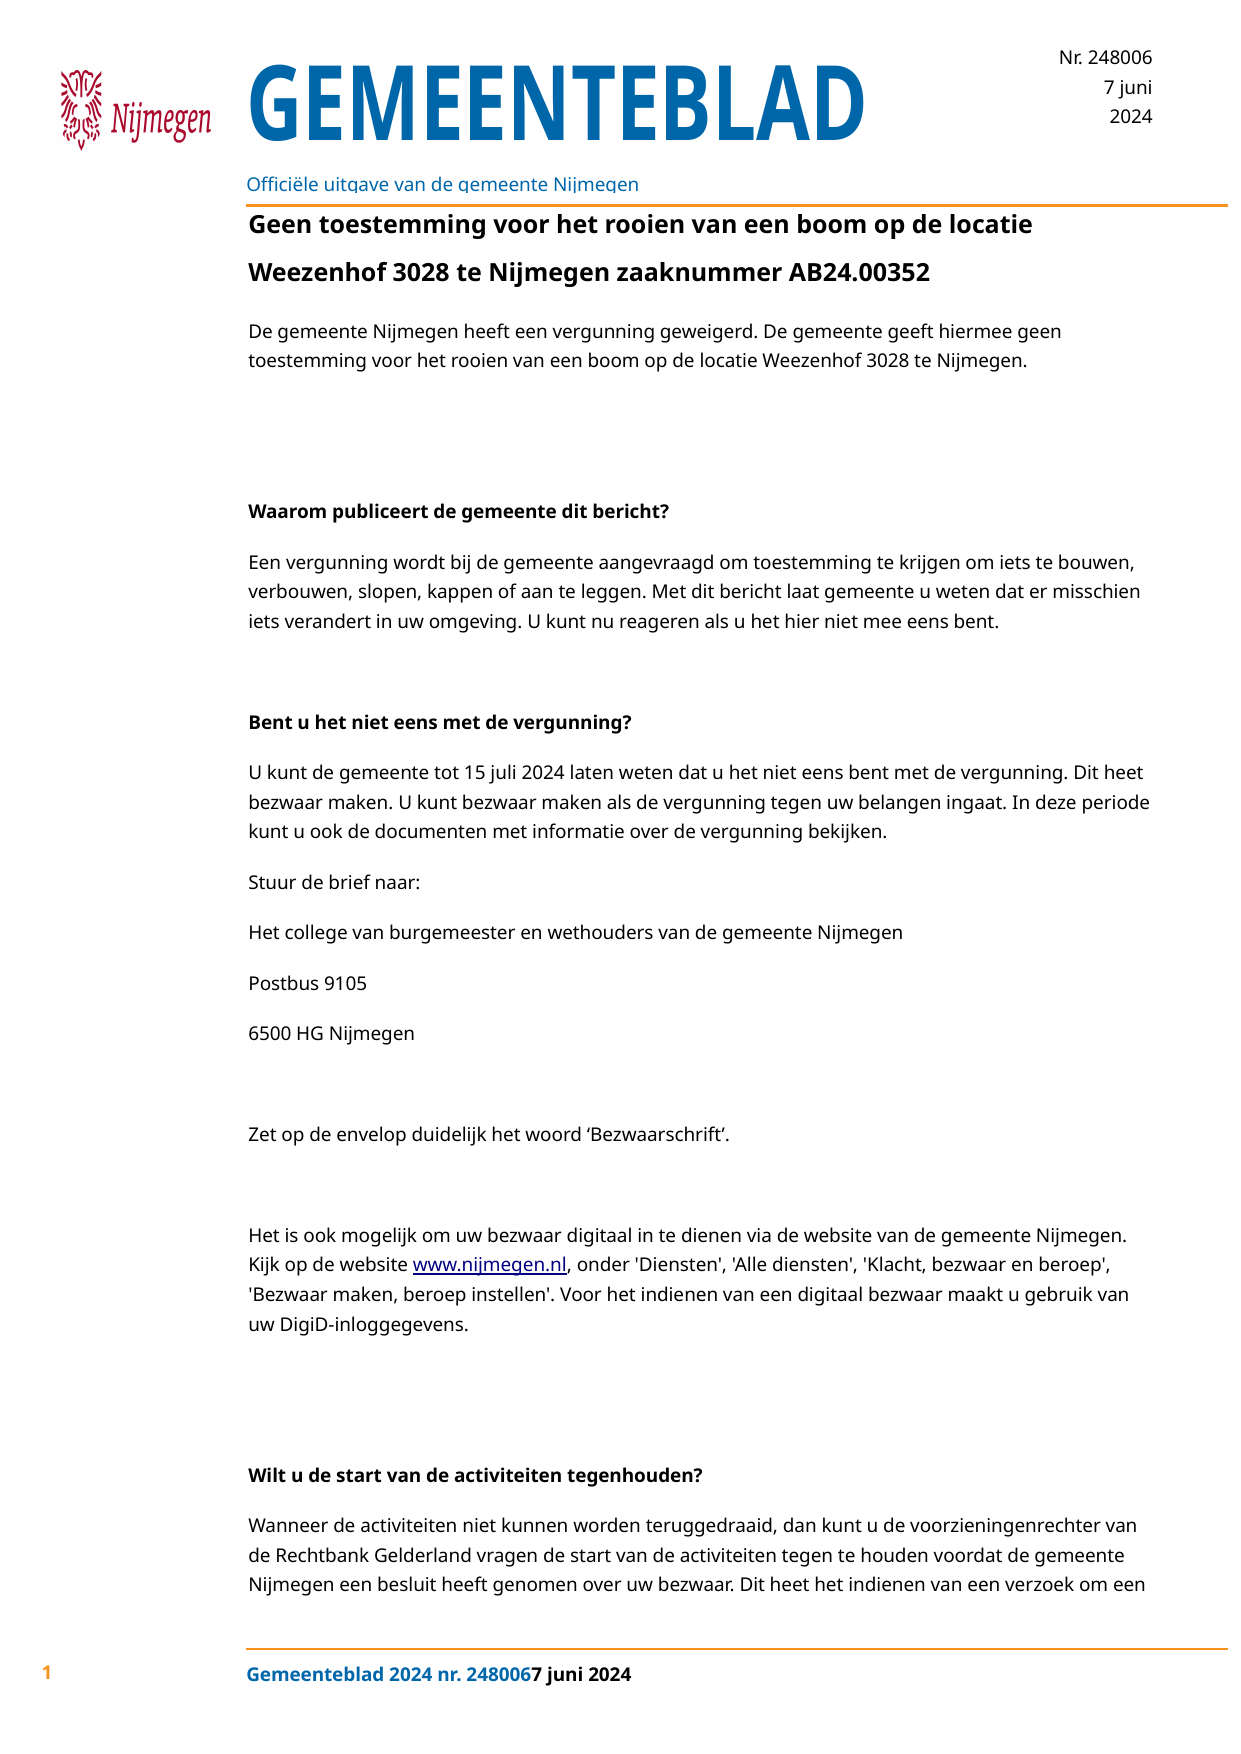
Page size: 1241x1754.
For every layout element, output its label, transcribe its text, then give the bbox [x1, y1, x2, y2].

text De gemeente Nijmegen heeft een vergunning geweigerd. De gemeente geeft hiermee geen toestemming voor het rooien van een boom op de locatie Weezenhof 3028 te Nijmegen. [248, 318, 1152, 373]
text 6500 HG Nijmegen [248, 1020, 1152, 1046]
text Het is ook mogelijk om uw bezwaar digitaal in te dienen via de website van de gemeente Nijmegen. Kijk op de website www.nijmegen.nl, onder 'Diensten', 'Alle diensten', 'Klacht, bezwaar en beroep', 'Bezwaar maken, beroep instellen'. Voor het indienen van een digitaal bezwaar maakt u gebruik van uw DigiD-inloggegevens. [248, 1222, 1152, 1337]
text Wanneer de activiteiten niet kunnen worden teruggedraaid, dan kunt u de voorzieningenrechter van de Rechtbank Gelderland vragen de start van de activiteiten tegen te houden voordat de gemeente Nijmegen een besluit heeft genomen over uw bezwaar. Dit heet het indienen van een verzoek om een [248, 1512, 1152, 1597]
text Postbus 9105 [248, 970, 1152, 996]
text Waarom publiceert de gemeente dit bericht? [248, 499, 1152, 524]
text Het college van burgemeester en wethouders van de gemeente Nijmegen [248, 919, 1152, 945]
text Wilt u de start van de activiteiten tegenhouden? [248, 1462, 1152, 1488]
text Geen toestemming voor het rooien van een boom op de locatie Weezenhof 3028 te Nijmegen zaaknummer AB24.00352 [248, 207, 1152, 288]
text Bent u het niet eens met de vergunning? [248, 709, 1152, 735]
text Zet op de envelop duidelijk het woord ‘Bezwaarschrift’. [248, 1121, 1152, 1147]
picture [41, 47, 231, 172]
text U kunt de gemeente tot 15 juli 2024 laten weten dat u het niet eens bent met de vergunning. Dit heet bezwaar maken. U kunt bezwaar maken als de vergunning tegen uw belangen ingaat. In deze periode kunt u ook de documenten met informatie over de vergunning bekijken. [248, 759, 1152, 844]
text Een vergunning wordt bij de gemeente aangevraagd om toestemming te krijgen om iets te bouwen, verbouwen, slopen, kappen of aan te leggen. Met dit bericht laat gemeente u weten dat er misschien iets verandert in uw omgeving. U kunt nu reageren als u het hier niet mee eens bent. [248, 549, 1152, 634]
text Stuur de brief naar: [248, 869, 1152, 895]
